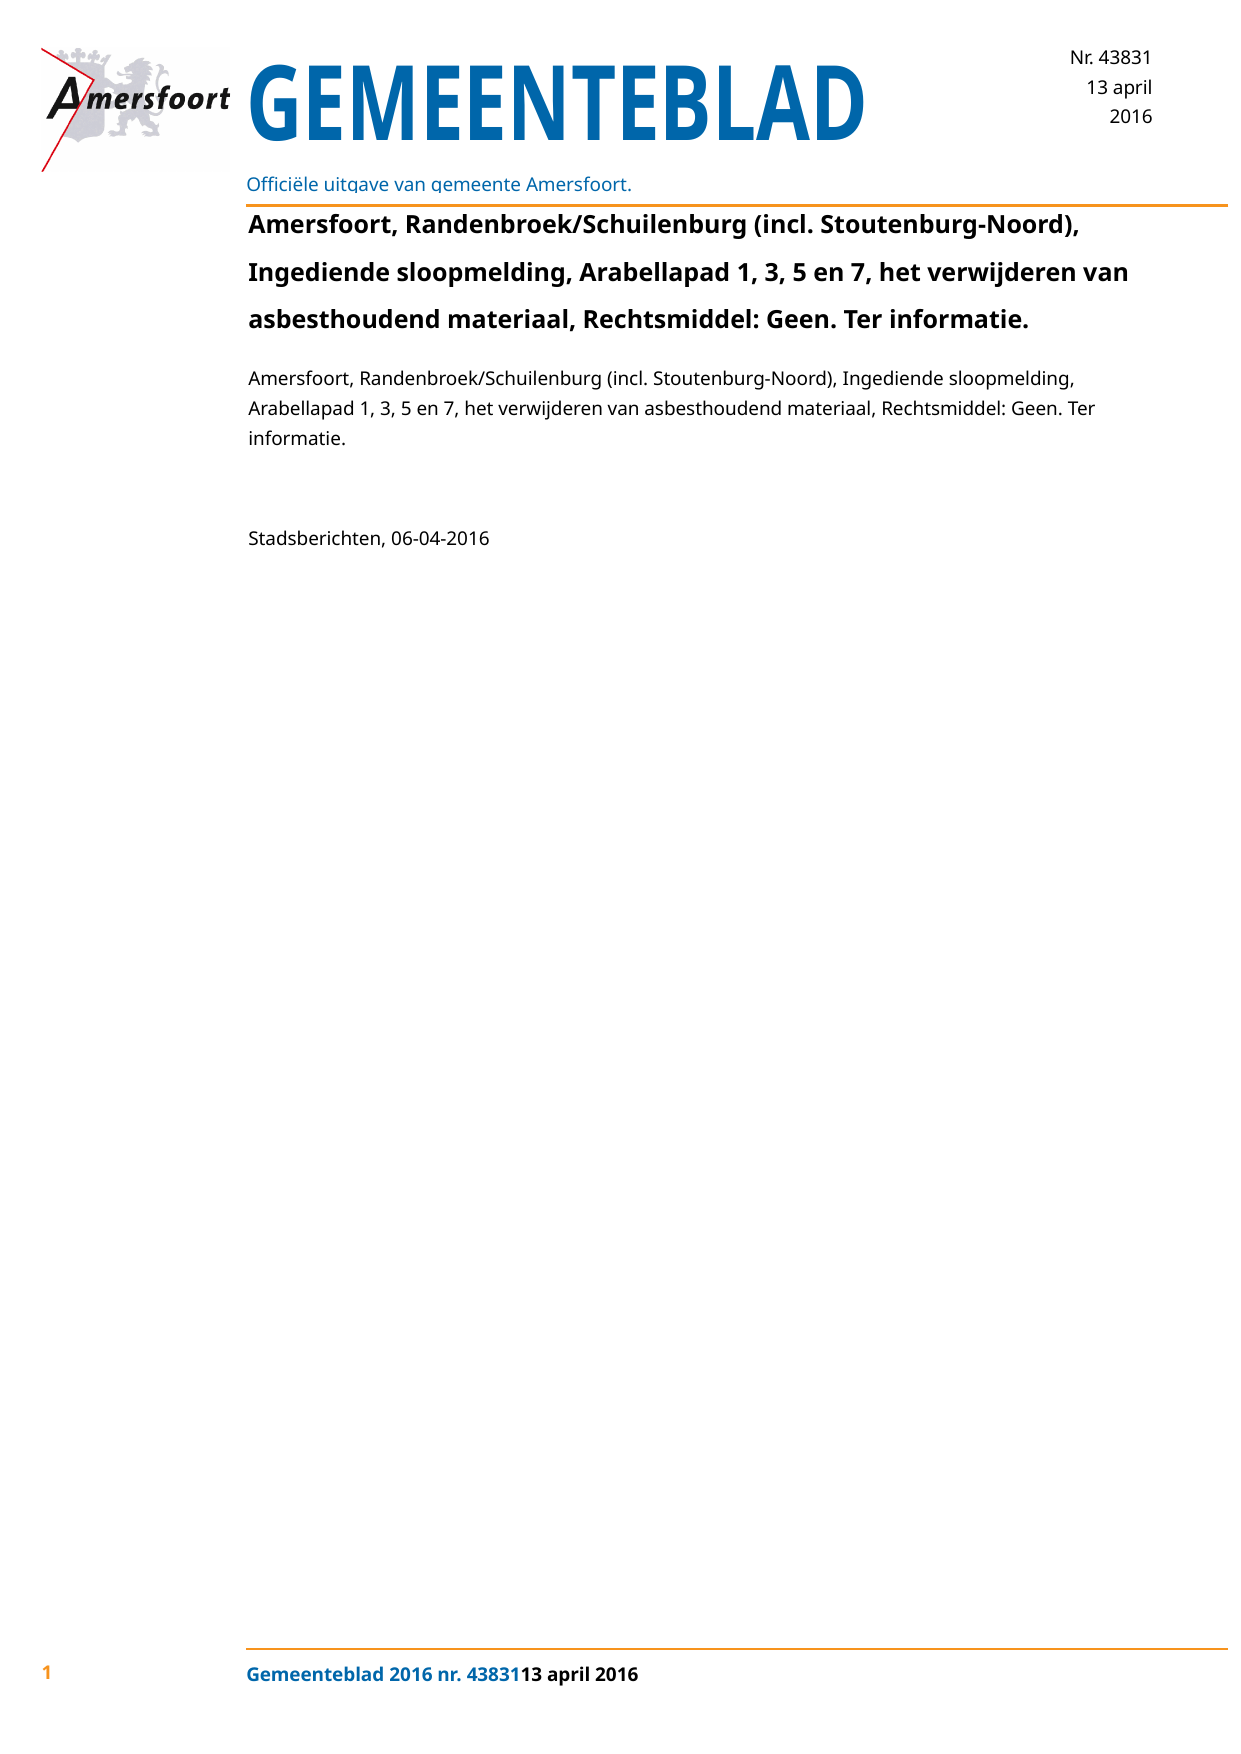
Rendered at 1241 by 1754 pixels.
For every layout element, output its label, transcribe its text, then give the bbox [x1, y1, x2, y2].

text Amersfoort, Randenbroek/Schuilenburg (incl. Stoutenburg-Noord), Ingediende sloopmelding, Arabellapad 1, 3, 5 en 7, het verwijderen van asbesthoudend materiaal, Rechtsmiddel: Geen. Ter informatie. [248, 207, 1152, 336]
text Amersfoort, Randenbroek/Schuilenburg (incl. Stoutenburg-Noord), Ingediende sloopmelding, Arabellapad 1, 3, 5 en 7, het verwijderen van asbesthoudend materiaal, Rechtsmiddel: Geen. Ter informatie. [248, 366, 1152, 450]
picture [41, 47, 231, 172]
text Stadsberichten, 06-04-2016 [248, 526, 1152, 551]
